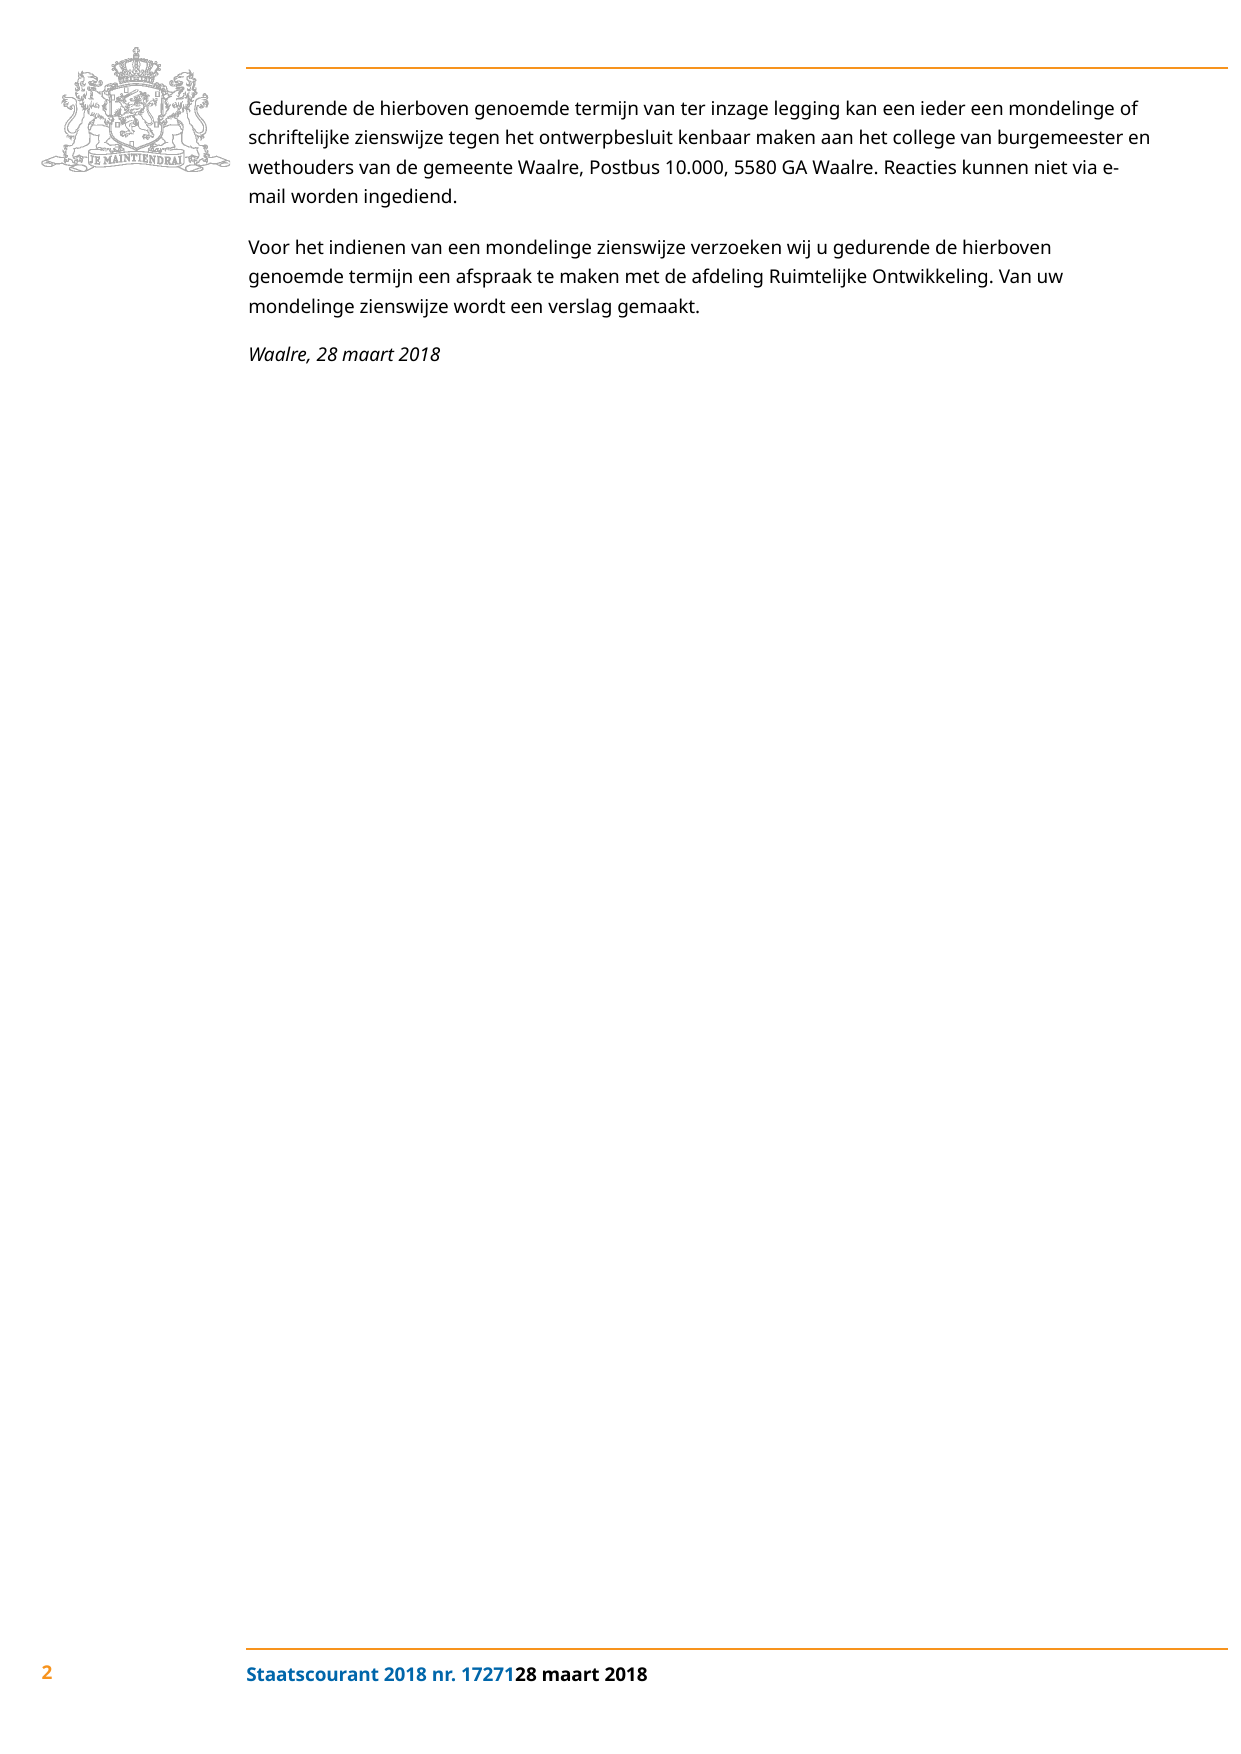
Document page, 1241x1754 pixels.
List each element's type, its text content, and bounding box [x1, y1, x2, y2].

text Waalre, 28 maart 2018 [248, 341, 1152, 367]
text Voor het indienen van een mondelinge zienswijze verzoeken wij u gedurende de hierboven genoemde termijn een afspraak te maken met de afdeling Ruimtelijke Ontwikkeling. Van uw mondelinge zienswijze wordt een verslag gemaakt. [248, 234, 1152, 319]
text Gedurende de hierboven genoemde termijn van ter inzage legging kan een ieder een mondelinge of schriftelijke zienswijze tegen het ontwerpbesluit kenbaar maken aan het college van burgemeester en wethouders van de gemeente Waalre, Postbus 10.000, 5580 GA Waalre. Reacties kunnen niet via e-mail worden ingediend. [248, 95, 1152, 209]
picture [41, 47, 231, 172]
